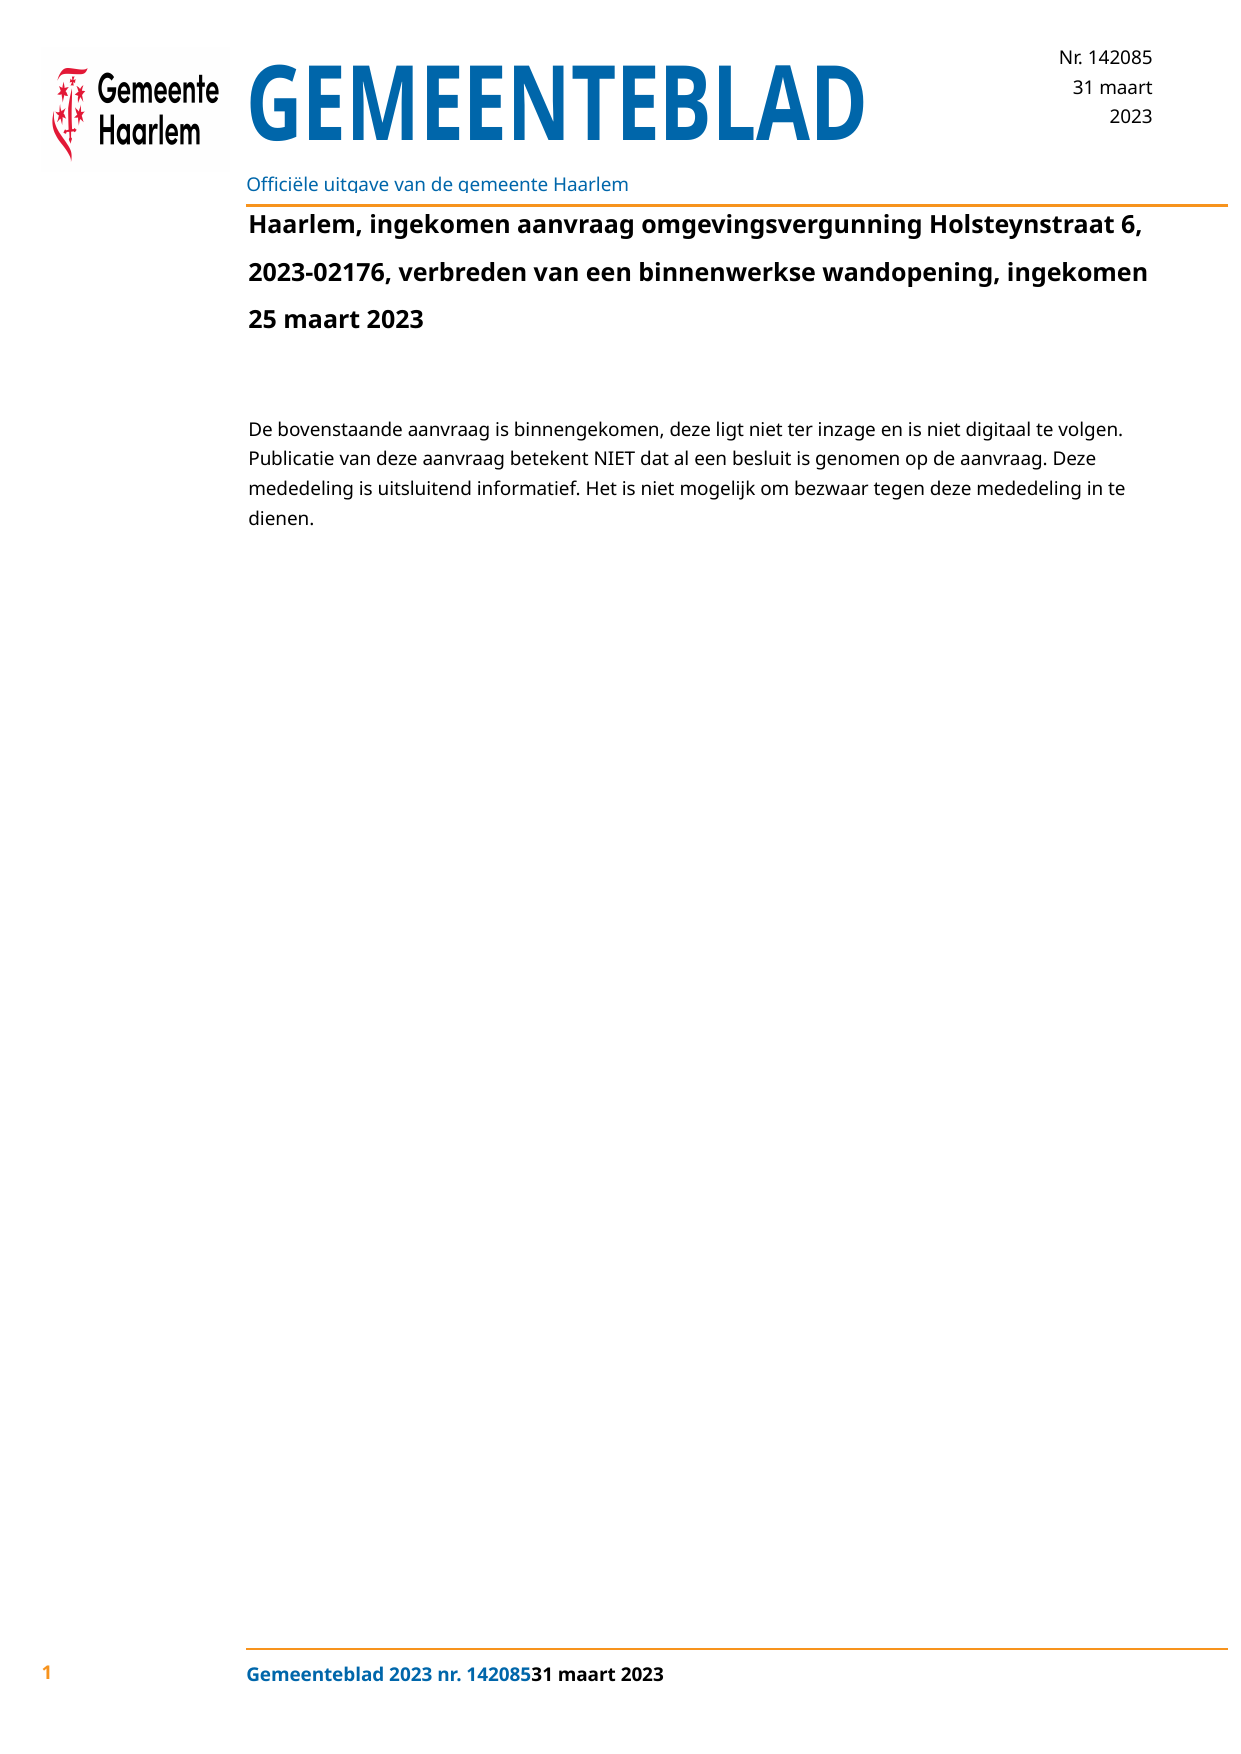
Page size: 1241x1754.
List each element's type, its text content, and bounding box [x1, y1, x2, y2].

picture [41, 47, 231, 172]
text Haarlem, ingekomen aanvraag omgevingsvergunning Holsteynstraat 6, 2023-02176, verbreden van een binnenwerkse wandopening, ingekomen 25 maart 2023 [248, 207, 1152, 336]
text De bovenstaande aanvraag is binnengekomen, deze ligt niet ter inzage en is niet digitaal te volgen. Publicatie van deze aanvraag betekent NIET dat al een besluit is genomen op de aanvraag. Deze mededeling is uitsluitend informatief. Het is niet mogelijk om bezwaar tegen deze mededeling in te dienen. [248, 416, 1152, 530]
